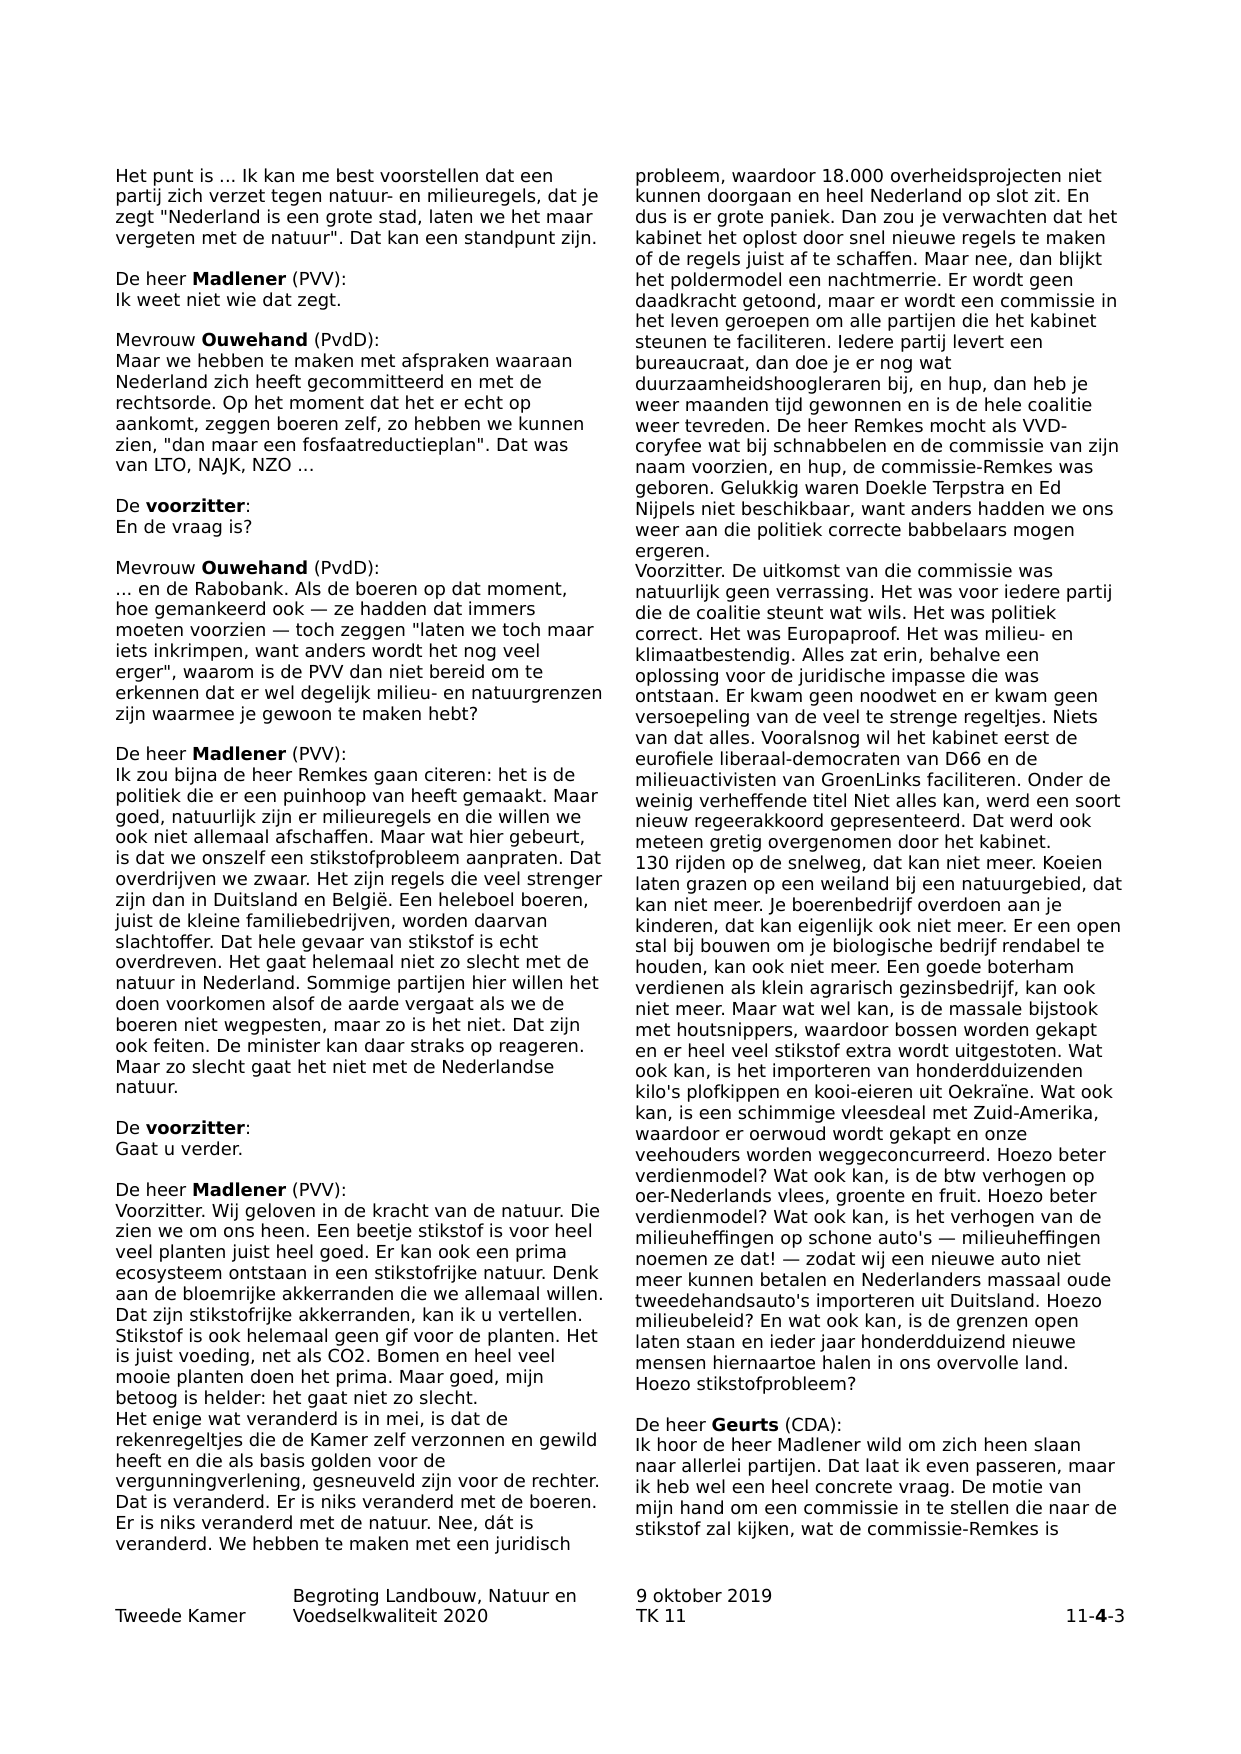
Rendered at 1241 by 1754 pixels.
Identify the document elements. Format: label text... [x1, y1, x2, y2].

text De voorzitter: [115, 1118, 605, 1139]
text Ik hoor de heer Madlener wild om zich heen slaan naar allerlei partijen. Dat laat ik even passeren, maar ik heb wel een heel concrete vraag. De motie van mijn hand om een commissie in te stellen die naar de stikstof zal kijken, wat de commissie-Remkes is [635, 1435, 1125, 1539]
text De heer Geurts (CDA): [635, 1414, 1125, 1435]
text De heer Madlener (PVV): [115, 744, 605, 765]
text Het punt is ... Ik kan me best voorstellen dat een partij zich verzet tegen natuur- en milieuregels, dat je zegt "Nederland is een grote stad, laten we het maar vergeten met de natuur". Dat kan een standpunt zijn. [115, 165, 605, 249]
text Ik zou bijna de heer Remkes gaan citeren: het is de politiek die er een puinhoop van heeft gemaakt. Maar goed, natuurlijk zijn er milieuregels en die willen we ook niet allemaal afschaffen. Maar wat hier gebeurt, is dat we onszelf een stikstofprobleem aanpraten. Dat overdrijven we zwaar. Het zijn regels die veel strenger zijn dan in Duitsland en België. Een heleboel boeren, juist de kleine familiebedrijven, worden daarvan slachtoffer. Dat hele gevaar van stikstof is echt overdreven. Het gaat helemaal niet zo slecht met de natuur in Nederland. Sommige partijen hier willen het doen voorkomen alsof de aarde vergaat als we de boeren niet wegpesten, maar zo is het niet. Dat zijn ook feiten. De minister kan daar straks op reageren. Maar zo slecht gaat het niet met de Nederlandse natuur. [115, 765, 605, 1098]
text 130 rijden op de snelweg, dat kan niet meer. Koeien laten grazen op een weiland bij een natuurgebied, dat kan niet meer. Je boerenbedrijf overdoen aan je kinderen, dat kan eigenlijk ook niet meer. Er een open stal bij bouwen om je biologische bedrijf rendabel te houden, kan ook niet meer. Een goede boterham verdienen als klein agrarisch gezinsbedrijf, kan ook niet meer. Maar wat wel kan, is de massale bijstook met houtsnippers, waardoor bossen worden gekapt en er heel veel stikstof extra wordt uitgestoten. Wat ook kan, is het importeren van honderdduizenden kilo's plofkippen en kooi-eieren uit Oekraïne. Wat ook kan, is een schimmige vleesdeal met Zuid-Amerika, waardoor er oerwoud wordt gekapt en onze veehouders worden weggeconcurreerd. Hoezo beter verdienmodel? Wat ook kan, is de btw verhogen op oer-Nederlands vlees, groente en fruit. Hoezo beter verdienmodel? Wat ook kan, is het verhogen van de milieuheffingen op schone auto's — milieuheffingen noemen ze dat! — zodat wij een nieuwe auto niet meer kunnen betalen en Nederlanders massaal oude tweedehandsauto's importeren uit Duitsland. Hoezo milieubeleid? En wat ook kan, is de grenzen open laten staan en ieder jaar honderdduizend nieuwe mensen hiernaartoe halen in ons overvolle land. Hoezo stikstofprobleem? [635, 853, 1125, 1394]
text Mevrouw Ouwehand (PvdD): [115, 330, 605, 351]
text En de vraag is? [115, 517, 605, 537]
text Het enige wat veranderd is in mei, is dat de rekenregeltjes die de Kamer zelf verzonnen en gewild heeft en die als basis golden voor de vergunningverlening, gesneuveld zijn voor de rechter. Dat is veranderd. Er is niks veranderd met de boeren. Er is niks veranderd met de natuur. Nee, dát is veranderd. We hebben te maken met een juridisch [115, 1409, 605, 1554]
text Voorzitter. De uitkomst van die commissie was natuurlijk geen verrassing. Het was voor iedere partij die de coalitie steunt wat wils. Het was politiek correct. Het was Europaproof. Het was milieu- en klimaatbestendig. Alles zat erin, behalve een oplossing voor de juridische impasse die was ontstaan. Er kwam geen noodwet en er kwam geen versoepeling van de veel te strenge regeltjes. Niets van dat alles. Vooralsnog wil het kabinet eerst de eurofiele liberaal-democraten van D66 en de milieuactivisten van GroenLinks faciliteren. Onder de weinig verheffende titel Niet alles kan, werd een soort nieuw regeerakkoord gepresenteerd. Dat werd ook meteen gretig overgenomen door het kabinet. [635, 561, 1125, 853]
text De heer Madlener (PVV): [115, 1180, 605, 1200]
text Gaat u verder. [115, 1139, 605, 1160]
text Ik weet niet wie dat zegt. [115, 289, 605, 310]
text De heer Madlener (PVV): [115, 269, 605, 289]
text Voorzitter. Wij geloven in de kracht van de natuur. Die zien we om ons heen. Een beetje stikstof is voor heel veel planten juist heel goed. Er kan ook een prima ecosysteem ontstaan in een stikstofrijke natuur. Denk aan de bloemrijke akkerranden die we allemaal willen. Dat zijn stikstofrijke akkerranden, kan ik u vertellen. Stikstof is ook helemaal geen gif voor de planten. Het is juist voeding, net als CO2. Bomen en heel veel mooie planten doen het prima. Maar goed, mijn betoog is helder: het gaat niet zo slecht. [115, 1200, 605, 1409]
text ... en de Rabobank. Als de boeren op dat moment, hoe gemankeerd ook — ze hadden dat immers moeten voorzien — toch zeggen "laten we toch maar iets inkrimpen, want anders wordt het nog veel erger", waarom is de PVV dan niet bereid om te erkennen dat er wel degelijk milieu- en natuurgrenzen zijn waarmee je gewoon te maken hebt? [115, 578, 605, 724]
text Mevrouw Ouwehand (PvdD): [115, 557, 605, 578]
text probleem, waardoor 18.000 overheidsprojecten niet kunnen doorgaan en heel Nederland op slot zit. En dus is er grote paniek. Dan zou je verwachten dat het kabinet het oplost door snel nieuwe regels te maken of de regels juist af te schaffen. Maar nee, dan blijkt het poldermodel een nachtmerrie. Er wordt geen daadkracht getoond, maar er wordt een commissie in het leven geroepen om alle partijen die het kabinet steunen te faciliteren. Iedere partij levert een bureaucraat, dan doe je er nog wat duurzaamheidshoogleraren bij, en hup, dan heb je weer maanden tijd gewonnen en is de hele coalitie weer tevreden. De heer Remkes mocht als VVD-coryfee wat bij schnabbelen en de commissie van zijn naam voorzien, en hup, de commissie-Remkes was geboren. Gelukkig waren Doekle Terpstra en Ed Nijpels niet beschikbaar, want anders hadden we ons weer aan die politiek correcte babbelaars mogen ergeren. [635, 165, 1125, 561]
text De voorzitter: [115, 496, 605, 517]
text Maar we hebben te maken met afspraken waaraan Nederland zich heeft gecommitteerd en met de rechtsorde. Op het moment dat het er echt op aankomt, zeggen boeren zelf, zo hebben we kunnen zien, "dan maar een fosfaatreductieplan". Dat was van LTO, NAJK, NZO ... [115, 351, 605, 476]
